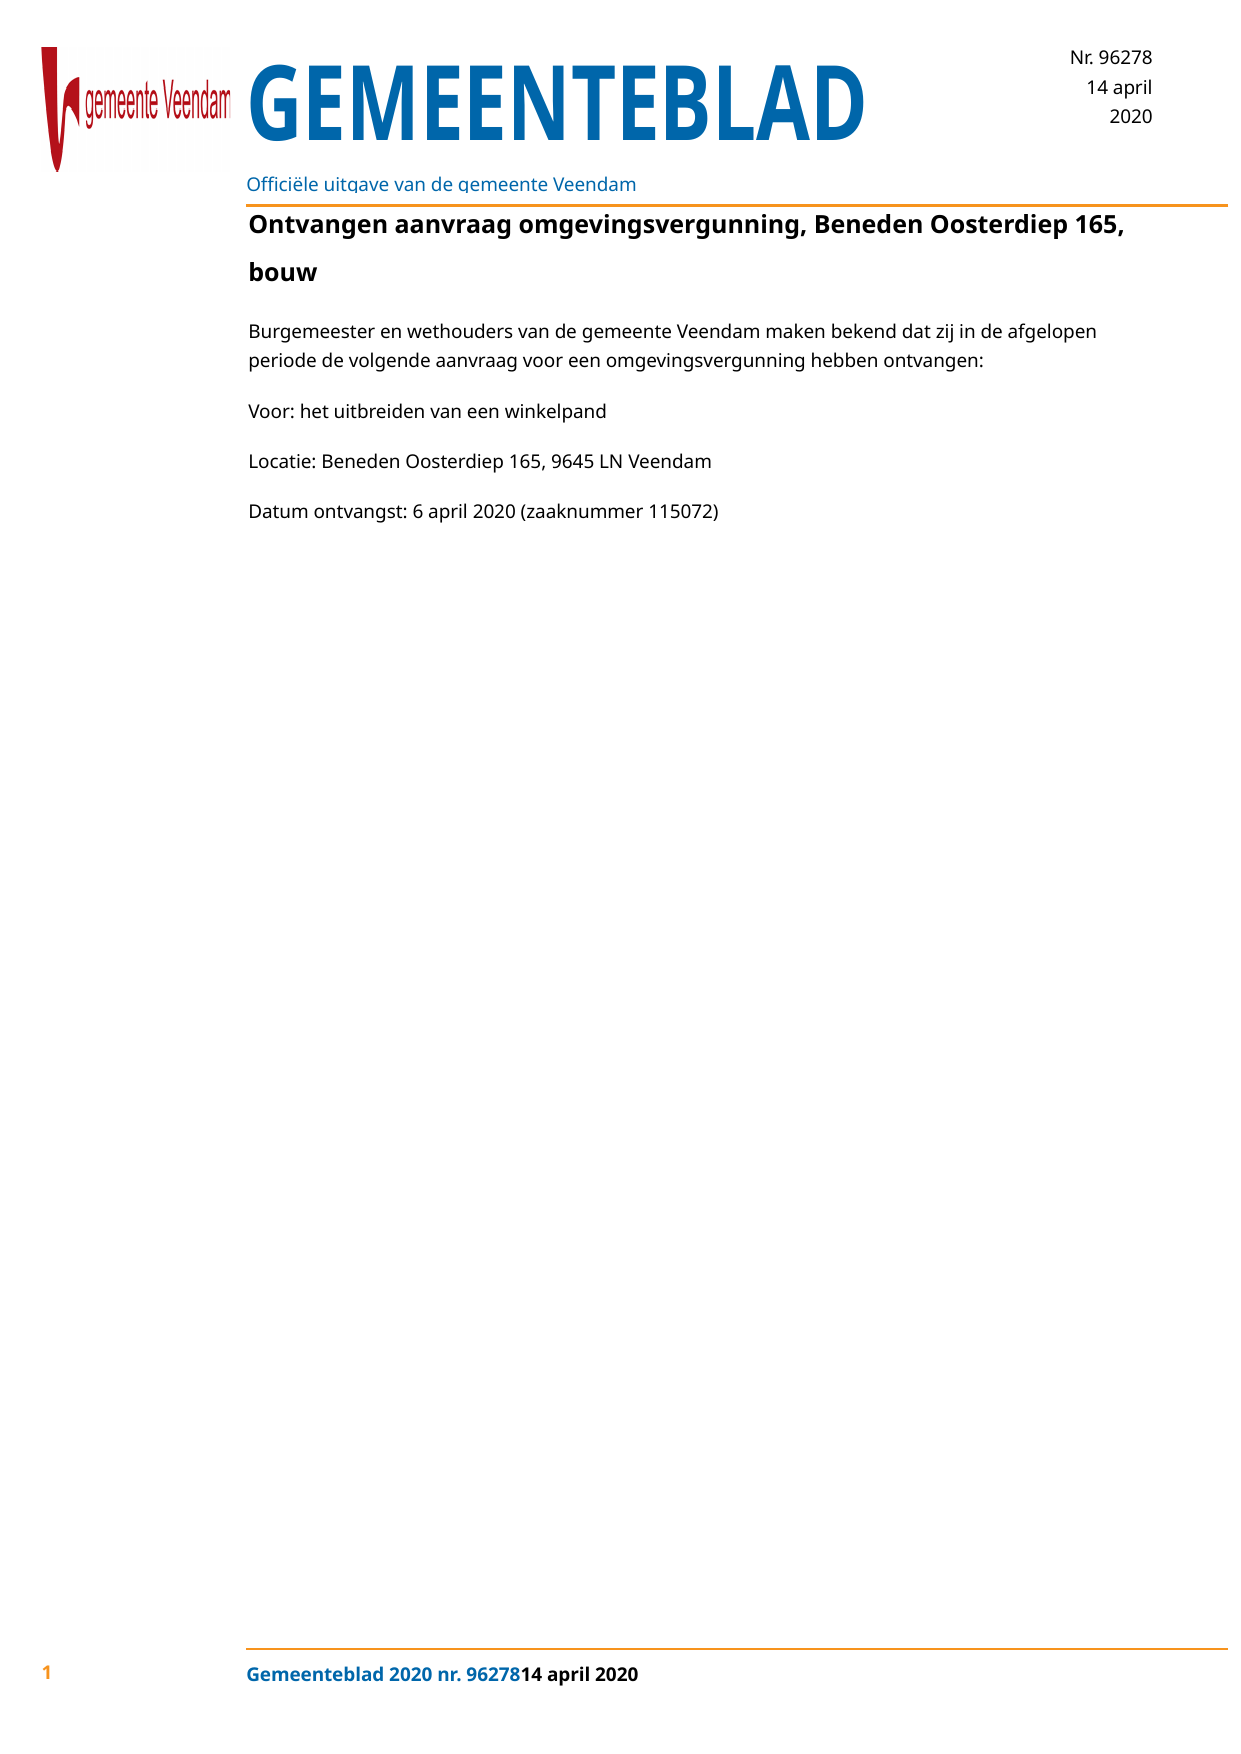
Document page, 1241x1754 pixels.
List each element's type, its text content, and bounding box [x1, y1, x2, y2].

text Burgemeester en wethouders van de gemeente Veendam maken bekend dat zij in de afgelopen periode de volgende aanvraag voor een omgevingsvergunning hebben ontvangen: [248, 318, 1152, 373]
picture [41, 47, 231, 172]
text Datum ontvangst: 6 april 2020 (zaaknummer 115072) [248, 499, 1152, 524]
text Locatie: Beneden Oosterdiep 165, 9645 LN Veendam [248, 448, 1152, 474]
text Voor: het uitbreiden van een winkelpand [248, 398, 1152, 424]
text Ontvangen aanvraag omgevingsvergunning, Beneden Oosterdiep 165, bouw [248, 207, 1152, 288]
